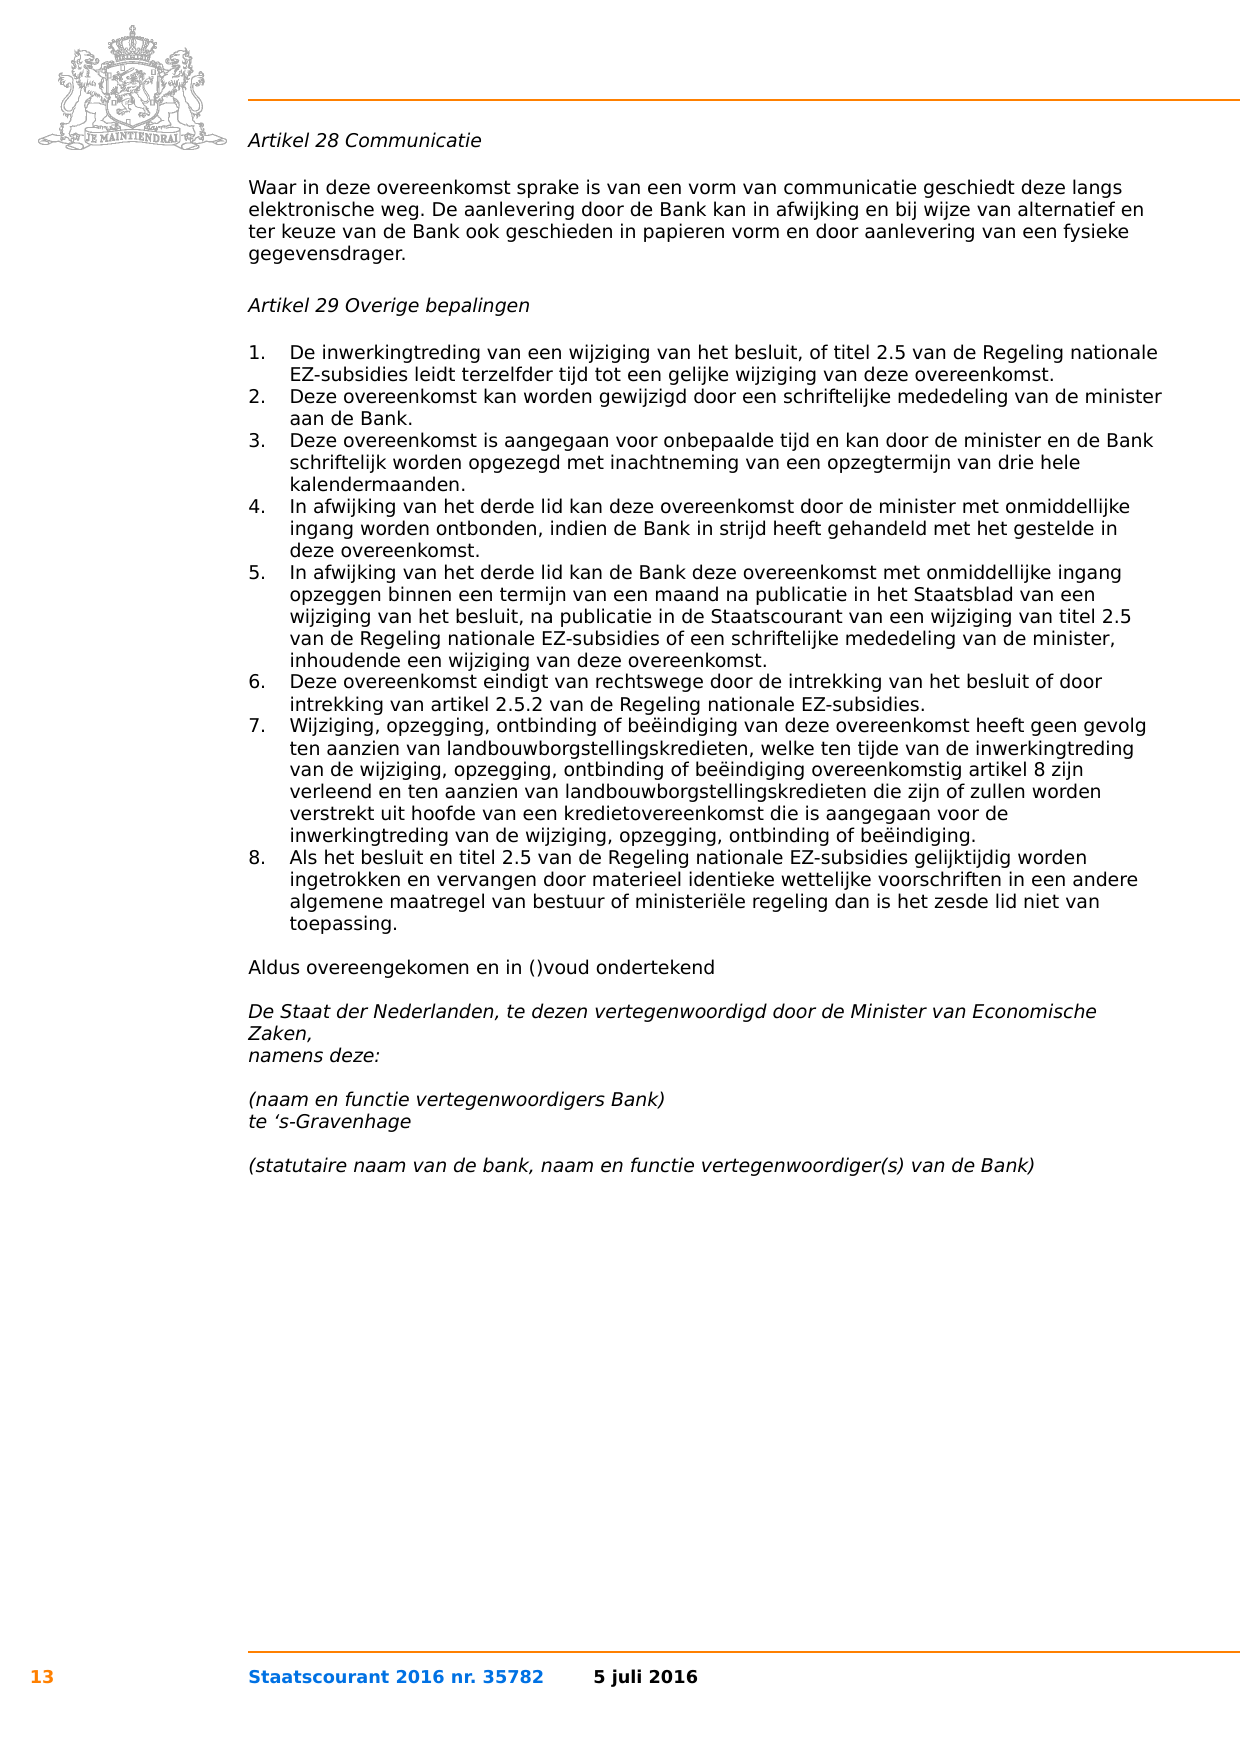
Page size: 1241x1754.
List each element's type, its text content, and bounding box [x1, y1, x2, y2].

subtitle Artikel 28 Communicatie [248, 130, 1163, 152]
text Aldus overeengekomen en in ()voud ondertekend [248, 957, 1163, 979]
text 6. Deze overeenkomst eindigt van rechtswege door de intrekking van het besluit of door intrekking van artikel 2.5.2 van de Regeling nationale EZ-subsidies. [248, 671, 1163, 715]
text 3. Deze overeenkomst is aangegaan voor onbepaalde tijd en kan door de minister en de Bank schriftelijk worden opgezegd met inachtneming van een opzegtermijn van drie hele kalendermaanden. [248, 430, 1163, 496]
picture [38, 25, 227, 150]
text 2. Deze overeenkomst kan worden gewijzigd door een schriftelijke mededeling van de minister aan de Bank. [248, 386, 1163, 430]
text 1. De inwerkingtreding van een wijziging van het besluit, of titel 2.5 van de Regeling nationale EZ-subsidies leidt terzelfder tijd tot een gelijke wijziging van deze overeenkomst. [248, 342, 1163, 386]
text (naam en functie vertegenwoordigers Bank) [248, 1089, 1163, 1111]
text 4. In afwijking van het derde lid kan deze overeenkomst door de minister met onmiddellijke ingang worden ontbonden, indien de Bank in strijd heeft gehandeld met het gestelde in deze overeenkomst. [248, 496, 1163, 562]
text De Staat der Nederlanden, te dezen vertegenwoordigd door de Minister van Economische Zaken, [248, 1001, 1163, 1045]
text 7. Wijziging, opzegging, ontbinding of beëindiging van deze overeenkomst heeft geen gevolg ten aanzien van landbouwborgstellingskredieten, welke ten tijde van de inwerkingtreding van de wijziging, opzegging, ontbinding of beëindiging overeenkomstig artikel 8 zijn verleend en ten aanzien van landbouwborgstellingskredieten die zijn of zullen worden verstrekt uit hoofde van een kredietovereenkomst die is aangegaan voor de inwerkingtreding van de wijziging, opzegging, ontbinding of beëindiging. [248, 715, 1163, 847]
text (statutaire naam van de bank, naam en functie vertegenwoordiger(s) van de Bank) [248, 1154, 1163, 1177]
text 8. Als het besluit en titel 2.5 van de Regeling nationale EZ-subsidies gelijktijdig worden ingetrokken en vervangen door materieel identieke wettelijke voorschriften in een andere algemene maatregel van bestuur of ministeriële regeling dan is het zesde lid niet van toepassing. [248, 847, 1163, 935]
text Waar in deze overeenkomst sprake is van een vorm van communicatie geschiedt deze langs elektronische weg. De aanlevering door de Bank kan in afwijking en bij wijze van alternatief en ter keuze van de Bank ook geschieden in papieren vorm en door aanlevering van een fysieke gegevensdrager. [248, 177, 1163, 265]
text 5. In afwijking van het derde lid kan de Bank deze overeenkomst met onmiddellijke ingang opzeggen binnen een termijn van een maand na publicatie in het Staatsblad van een wijziging van het besluit, na publicatie in de Staatscourant van een wijziging van titel 2.5 van de Regeling nationale EZ-subsidies of een schriftelijke mededeling van de minister, inhoudende een wijziging van deze overeenkomst. [248, 562, 1163, 671]
text namens deze: [248, 1045, 1163, 1067]
text te ‘s-Gravenhage [248, 1111, 1163, 1133]
subtitle Artikel 29 Overige bepalingen [248, 295, 1163, 317]
